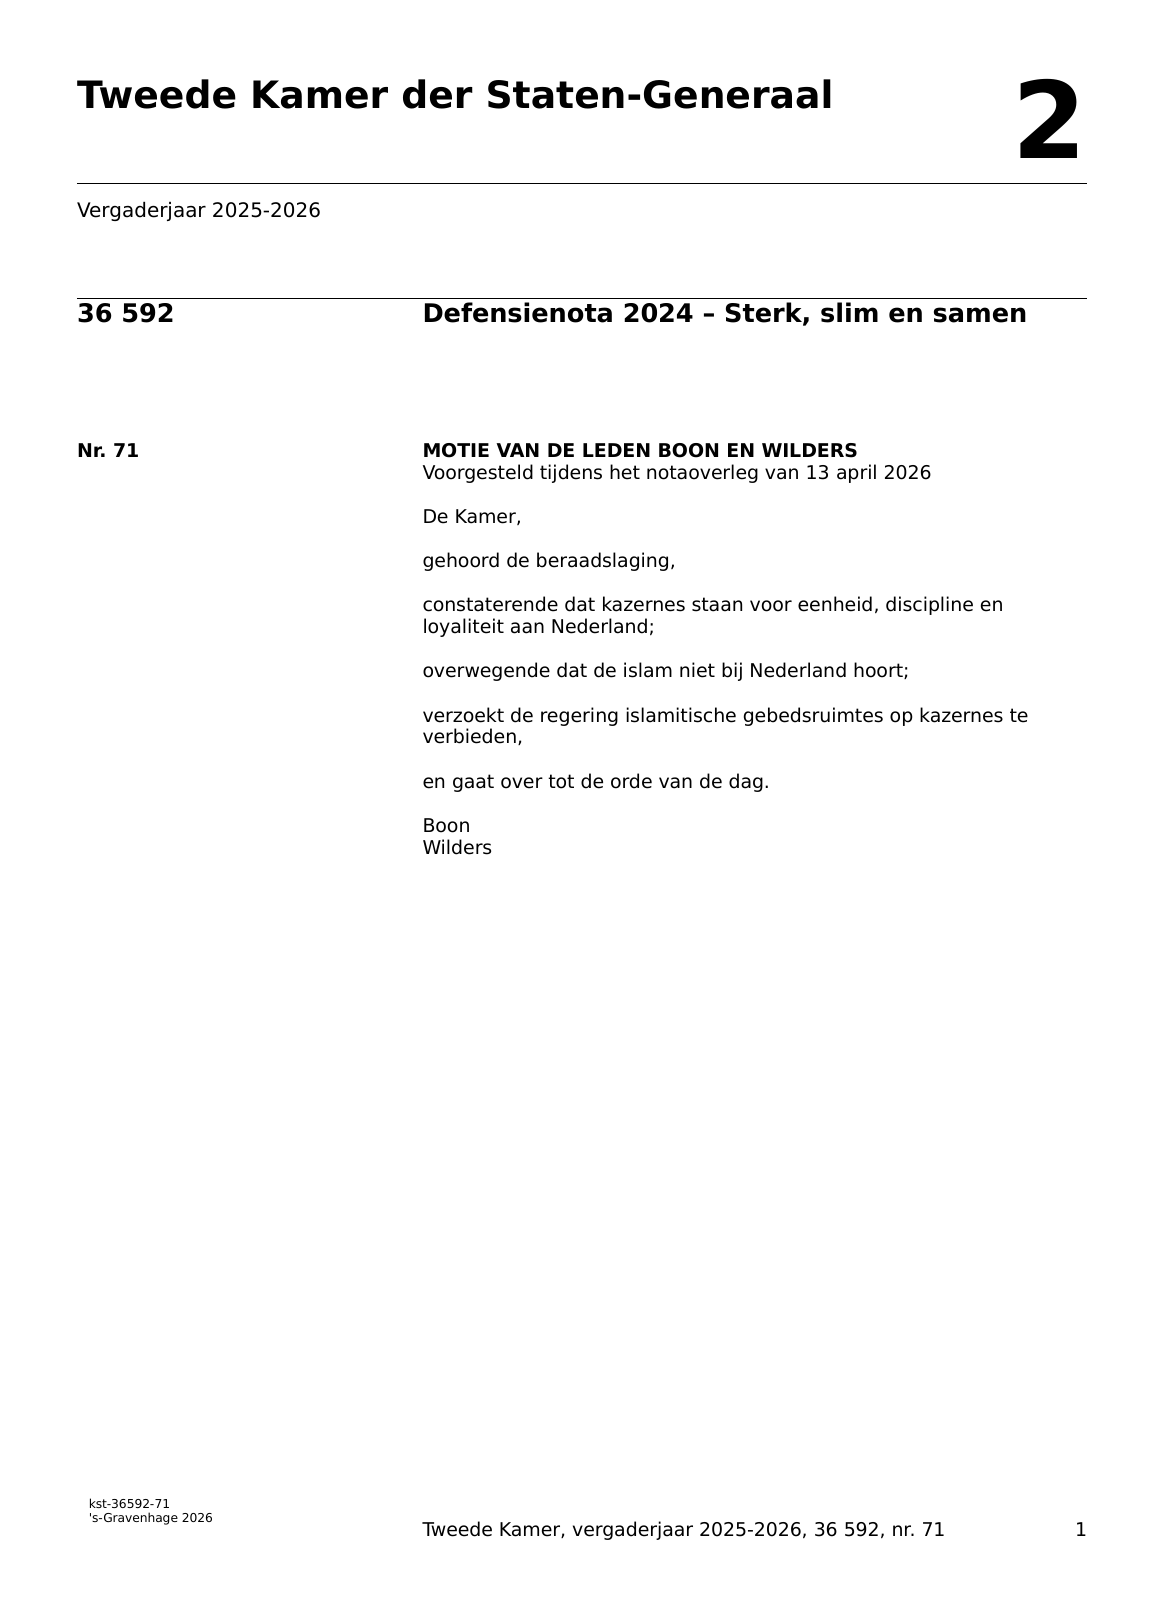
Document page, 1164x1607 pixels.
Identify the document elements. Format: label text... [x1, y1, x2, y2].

text Boon [422, 815, 1087, 837]
text De Kamer, [422, 506, 1087, 528]
table_cell Vergaderjaar 2025-2026 [77, 184, 1087, 298]
text 's-Gravenhage 2026 [88, 1511, 323, 1525]
text Voorgesteld tijdens het notaoverleg van 13 april 2026 [422, 462, 1087, 484]
subtitle Nr. 71 MOTIE VAN DE LEDEN BOON EN WILDERS [77, 440, 1087, 462]
table_header Tweede Kamer der Staten-Generaal [77, 59, 886, 183]
subtitle 36 592 Defensienota 2024 – Sterk, slim en samen [77, 299, 1087, 329]
text overwegende dat de islam niet bij Nederland hoort; [422, 660, 1087, 682]
text Wilders [422, 837, 1087, 859]
text constaterende dat kazernes staan voor eenheid, discipline en loyaliteit aan Nederland; [422, 594, 1087, 638]
text gehoord de beraadslaging, [422, 550, 1087, 572]
text en gaat over tot de orde van de dag. [422, 771, 1087, 793]
text verzoekt de regering islamitische gebedsruimtes op kazernes te verbieden, [422, 704, 1087, 748]
text kst-36592-71 [88, 1497, 323, 1511]
table_header 2 [886, 59, 1087, 183]
